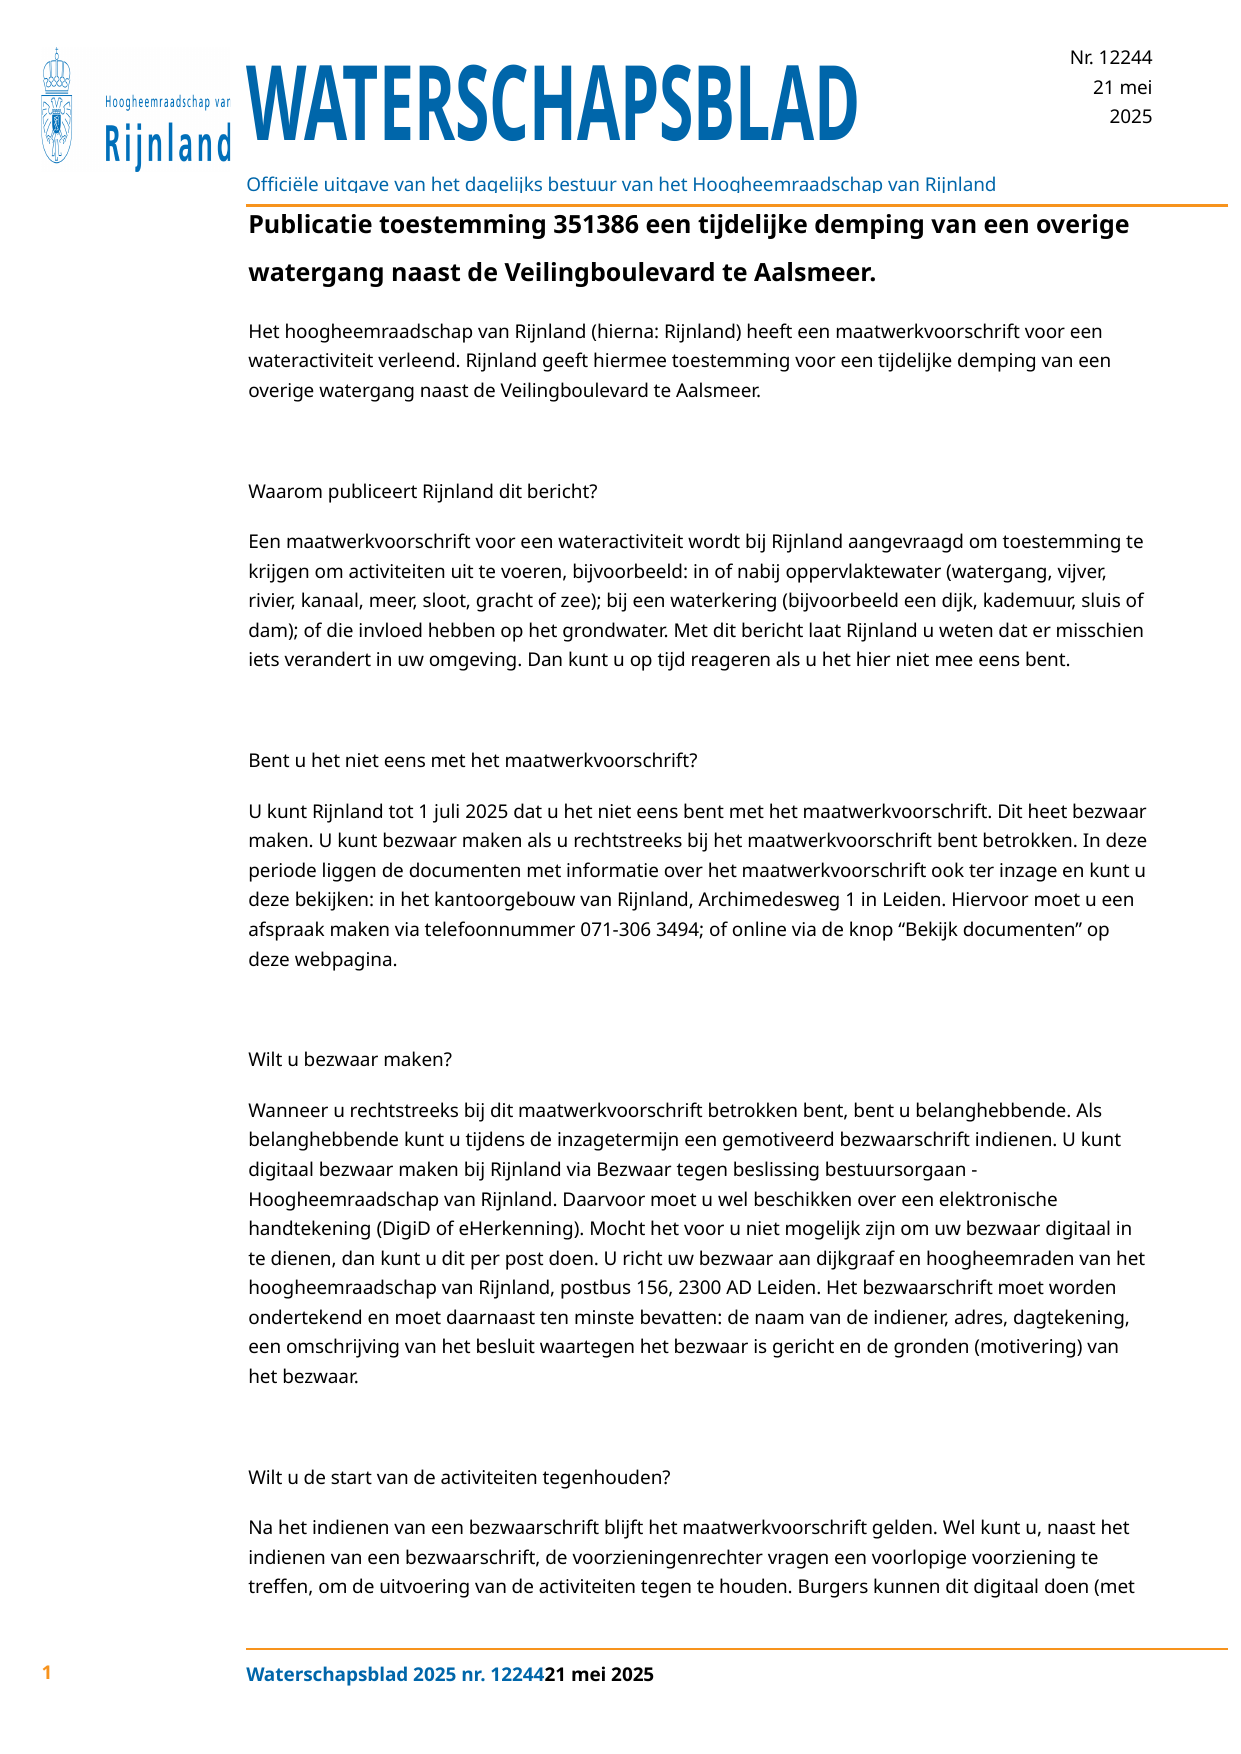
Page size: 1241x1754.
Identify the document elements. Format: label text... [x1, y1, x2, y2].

text Waarom publiceert Rijnland dit bericht? [248, 478, 1152, 504]
text Het hoogheemraadschap van Rijnland (hierna: Rijnland) heeft een maatwerkvoorschrift voor een wateractiviteit verleend. Rijnland geeft hiermee toestemming voor een tijdelijke demping van een overige watergang naast de Veilingboulevard te Aalsmeer. [248, 318, 1152, 403]
text Een maatwerkvoorschrift voor een wateractiviteit wordt bij Rijnland aangevraagd om toestemming te krijgen om activiteiten uit te voeren, bijvoorbeeld: in of nabij oppervlaktewater (watergang, vijver, rivier, kanaal, meer, sloot, gracht of zee); bij een waterkering (bijvoorbeeld een dijk, kademuur, sluis of dam); of die invloed hebben op het grondwater. Met dit bericht laat Rijnland u weten dat er misschien iets verandert in uw omgeving. Dan kunt u op tijd reageren als u het hier niet mee eens bent. [248, 528, 1152, 672]
picture [41, 47, 231, 172]
text Wilt u bezwaar maken? [248, 1047, 1152, 1072]
text Publicatie toestemming 351386 een tijdelijke demping van een overige watergang naast de Veilingboulevard te Aalsmeer. [248, 207, 1152, 288]
text Wilt u de start van de activiteiten tegenhouden? [248, 1464, 1152, 1490]
text Wanneer u rechtstreeks bij dit maatwerkvoorschrift betrokken bent, bent u belanghebbende. Als belanghebbende kunt u tijdens de inzagetermijn een gemotiveerd bezwaarschrift indienen. U kunt digitaal bezwaar maken bij Rijnland via Bezwaar tegen beslissing bestuursorgaan - Hoogheemraadschap van Rijnland. Daarvoor moet u wel beschikken over een elektronische handtekening (DigiD of eHerkenning). Mocht het voor u niet mogelijk zijn om uw bezwaar digitaal in te dienen, dan kunt u dit per post doen. U richt uw bezwaar aan dijkgraaf en hoogheemraden van het hoogheemraadschap van Rijnland, postbus 156, 2300 AD Leiden. Het bezwaarschrift moet worden ondertekend en moet daarnaast ten minste bevatten: de naam van de indiener, adres, dagtekening, een omschrijving van het besluit waartegen het bezwaar is gericht en de gronden (motivering) van het bezwaar. [248, 1097, 1152, 1389]
text Na het indienen van een bezwaarschrift blijft het maatwerkvoorschrift gelden. Wel kunt u, naast het indienen van een bezwaarschrift, de voorzieningenrechter vragen een voorlopige voorziening te treffen, om de uitvoering van de activiteiten tegen te houden. Burgers kunnen dit digitaal doen (met [248, 1514, 1152, 1599]
text Bent u het niet eens met het maatwerkvoorschrift? [248, 747, 1152, 773]
text U kunt Rijnland tot 1 juli 2025 dat u het niet eens bent met het maatwerkvoorschrift. Dit heet bezwaar maken. U kunt bezwaar maken als u rechtstreeks bij het maatwerkvoorschrift bent betrokken. In deze periode liggen de documenten met informatie over het maatwerkvoorschrift ook ter inzage en kunt u deze bekijken: in het kantoorgebouw van Rijnland, Archimedesweg 1 in Leiden. Hiervoor moet u een afspraak maken via telefoonnummer 071-306 3494; of online via de knop “Bekijk documenten” op deze webpagina. [248, 798, 1152, 972]
